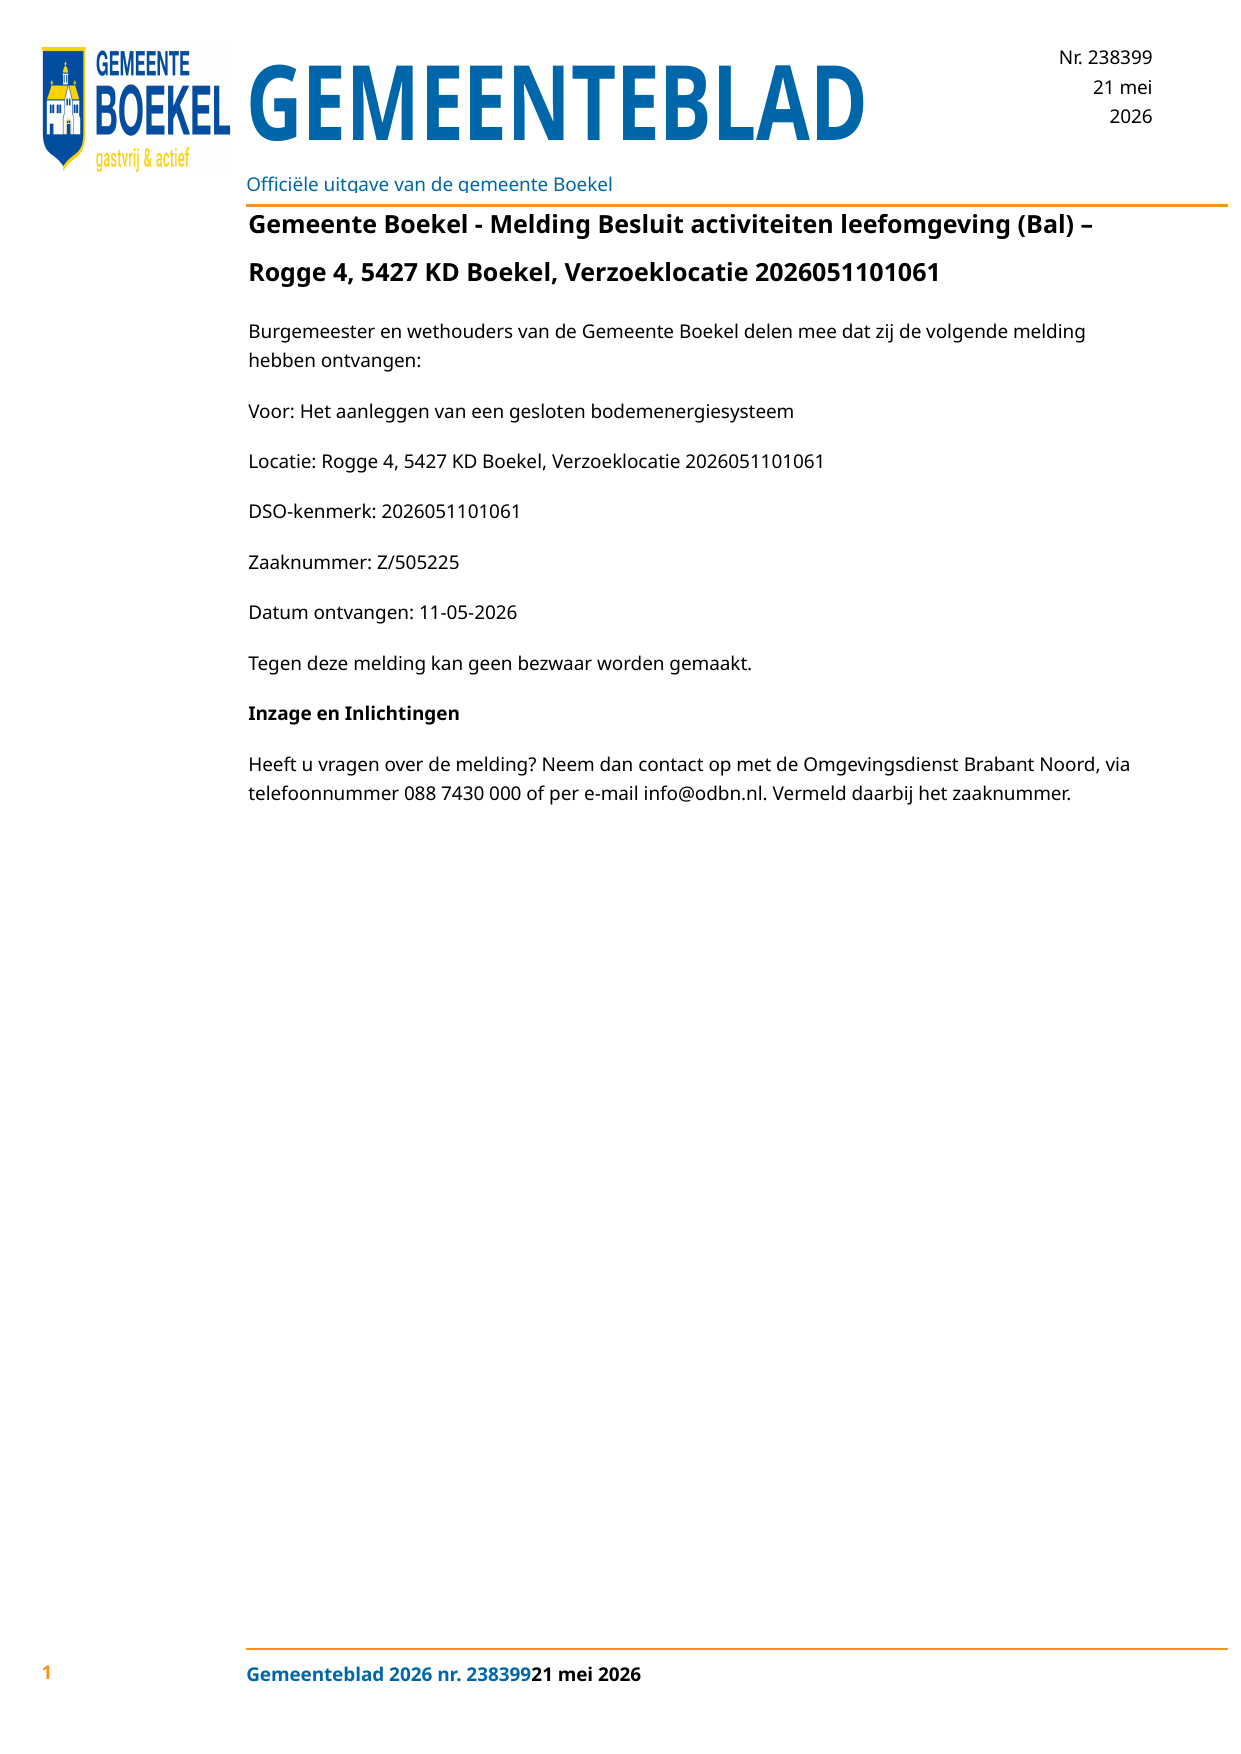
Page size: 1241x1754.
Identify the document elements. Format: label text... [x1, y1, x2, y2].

text Datum ontvangen: 11-05-2026 [248, 599, 1152, 625]
text Burgemeester en wethouders van de Gemeente Boekel delen mee dat zij de volgende melding hebben ontvangen: [248, 318, 1152, 373]
text Tegen deze melding kan geen bezwaar worden gemaakt. [248, 650, 1152, 676]
text Voor: Het aanleggen van een gesloten bodemenergiesysteem [248, 398, 1152, 424]
picture [41, 47, 231, 172]
text Heeft u vragen over de melding? Neem dan contact op met de Omgevingsdienst Brabant Noord, via telefoonnummer 088 7430 000 of per e-mail info@odbn.nl. Vermeld daarbij het zaaknummer. [248, 751, 1152, 806]
text Inzage en Inlichtingen [248, 700, 1152, 726]
text Gemeente Boekel - Melding Besluit activiteiten leefomgeving (Bal) – Rogge 4, 5427 KD Boekel, Verzoeklocatie 2026051101061 [248, 207, 1152, 288]
text Zaaknummer: Z/505225 [248, 549, 1152, 575]
text Locatie: Rogge 4, 5427 KD Boekel, Verzoeklocatie 2026051101061 [248, 448, 1152, 474]
text DSO-kenmerk: 2026051101061 [248, 499, 1152, 524]
